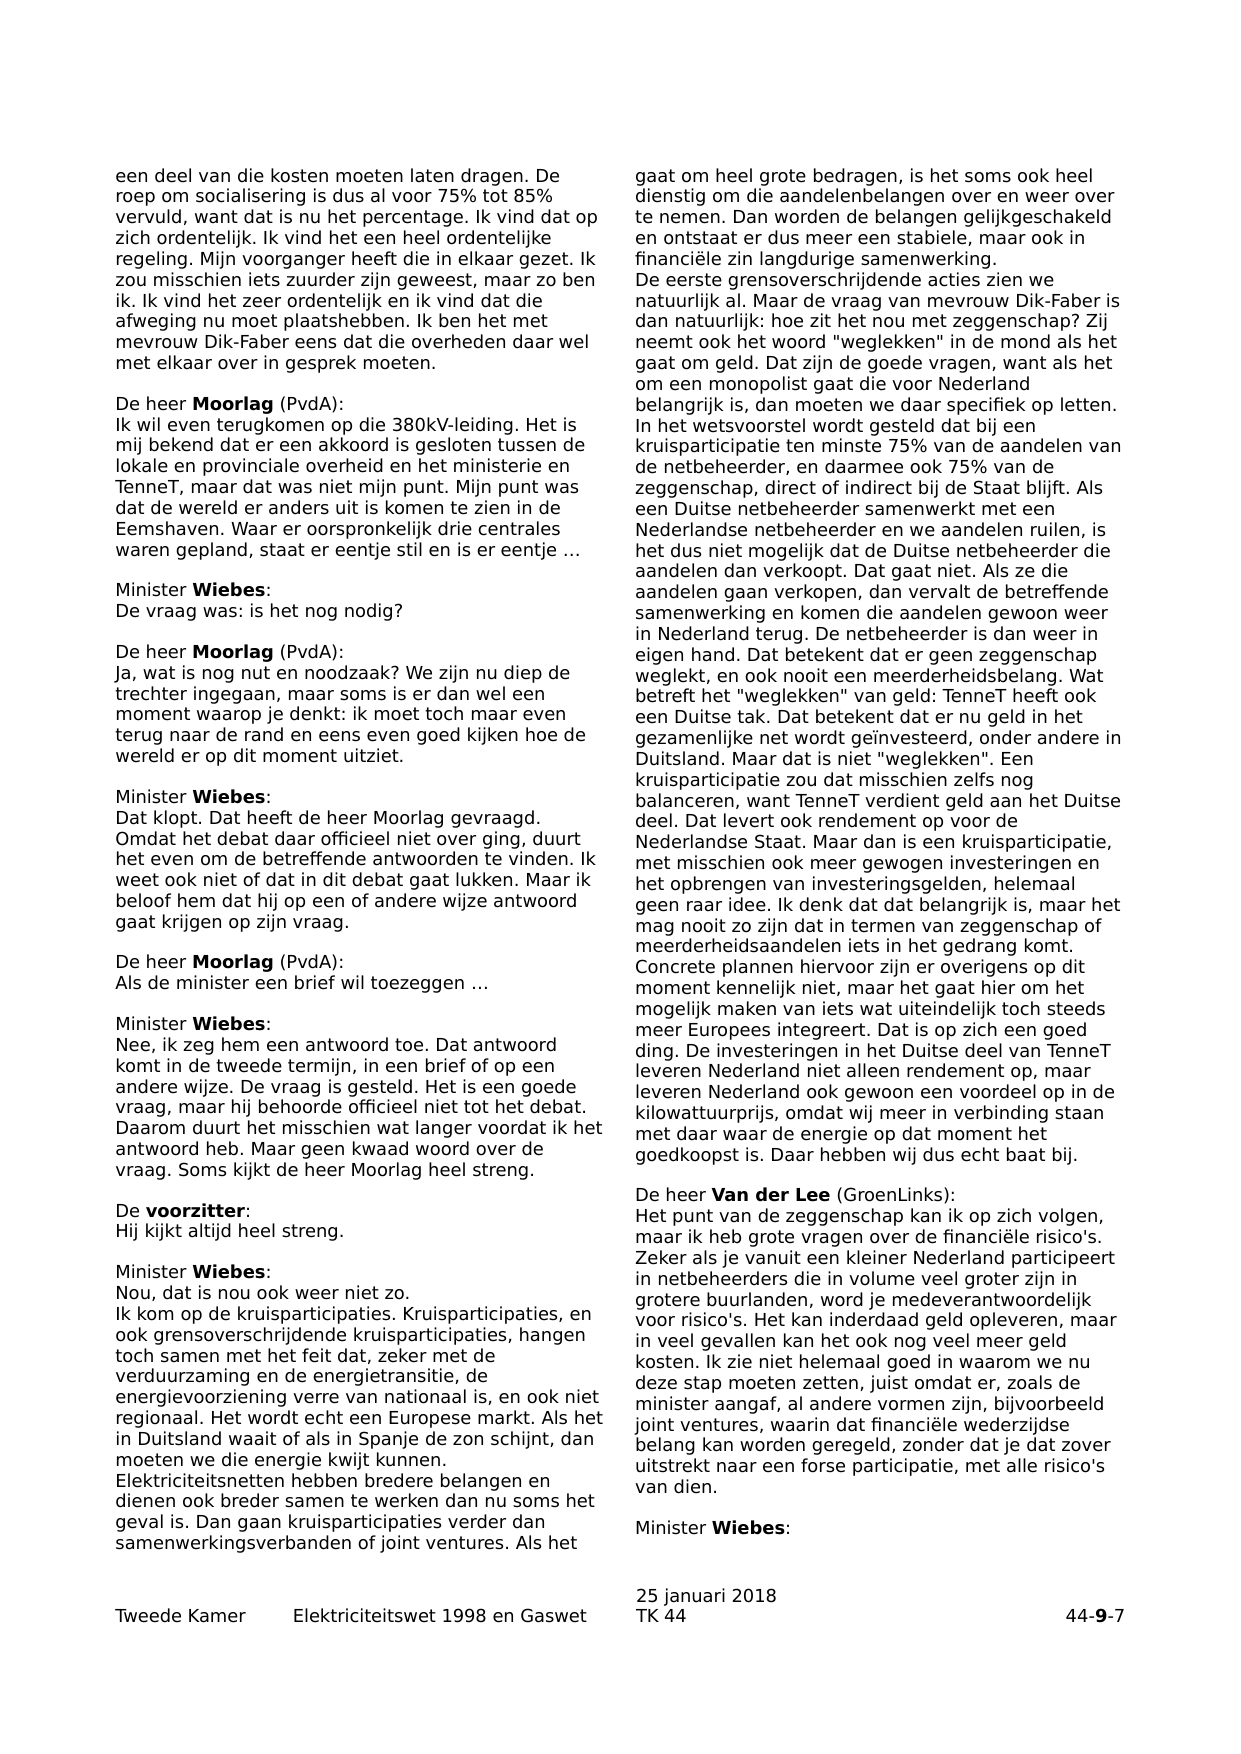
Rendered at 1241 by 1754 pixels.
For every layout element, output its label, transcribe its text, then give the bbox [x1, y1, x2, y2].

text Ja, wat is nog nut en noodzaak? We zijn nu diep de trechter ingegaan, maar soms is er dan wel een moment waarop je denkt: ik moet toch maar even terug naar de rand en eens even goed kijken hoe de wereld er op dit moment uitziet. [115, 662, 605, 767]
text Minister Wiebes: [115, 580, 605, 601]
text Als de minister een brief wil toezeggen … [115, 973, 605, 994]
text Minister Wiebes: [115, 787, 605, 807]
text Dat klopt. Dat heeft de heer Moorlag gevraagd. Omdat het debat daar officieel niet over ging, duurt het even om de betreffende antwoorden te vinden. Ik weet ook niet of dat in dit debat gaat lukken. Maar ik beloof hem dat hij op een of andere wijze antwoord gaat krijgen op zijn vraag. [115, 807, 605, 932]
text De heer Van der Lee (GroenLinks): [635, 1185, 1125, 1206]
text De heer Moorlag (PvdA): [115, 394, 605, 414]
text gaat om heel grote bedragen, is het soms ook heel dienstig om die aandelenbelangen over en weer over te nemen. Dan worden de belangen gelijkgeschakeld en ontstaat er dus meer een stabiele, maar ook in financiële zin langdurige samenwerking. [635, 165, 1125, 269]
text De voorzitter: [115, 1201, 605, 1221]
text Ik kom op de kruisparticipaties. Kruisparticipaties, en ook grensoverschrijdende kruisparticipaties, hangen toch samen met het feit dat, zeker met de verduurzaming en de energietransitie, de energievoorziening verre van nationaal is, en ook niet regionaal. Het wordt echt een Europese markt. Als het in Duitsland waait of als in Spanje de zon schijnt, dan moeten we die energie kwijt kunnen. Elektriciteitsnetten hebben bredere belangen en dienen ook breder samen te werken dan nu soms het geval is. Dan gaan kruisparticipaties verder dan samenwerkingsverbanden of joint ventures. Als het [115, 1304, 605, 1554]
text Hij kijkt altijd heel streng. [115, 1221, 605, 1242]
text Het punt van de zeggenschap kan ik op zich volgen, maar ik heb grote vragen over de financiële risico's. Zeker als je vanuit een kleiner Nederland participeert in netbeheerders die in volume veel groter zijn in grotere buurlanden, word je medeverantwoordelijk voor risico's. Het kan inderdaad geld opleveren, maar in veel gevallen kan het ook nog veel meer geld kosten. Ik zie niet helemaal goed in waarom we nu deze stap moeten zetten, juist omdat er, zoals de minister aangaf, al andere vormen zijn, bijvoorbeeld joint ventures, waarin dat financiële wederzijdse belang kan worden geregeld, zonder dat je dat zover uitstrekt naar een forse participatie, met alle risico's van dien. [635, 1206, 1125, 1498]
text De heer Moorlag (PvdA): [115, 952, 605, 973]
text Minister Wiebes: [115, 1014, 605, 1035]
text Nee, ik zeg hem een antwoord toe. Dat antwoord komt in de tweede termijn, in een brief of op een andere wijze. De vraag is gesteld. Het is een goede vraag, maar hij behoorde officieel niet tot het debat. Daarom duurt het misschien wat langer voordat ik het antwoord heb. Maar geen kwaad woord over de vraag. Soms kijkt de heer Moorlag heel streng. [115, 1035, 605, 1181]
text De heer Moorlag (PvdA): [115, 642, 605, 662]
text een deel van die kosten moeten laten dragen. De roep om socialisering is dus al voor 75% tot 85% vervuld, want dat is nu het percentage. Ik vind dat op zich ordentelijk. Ik vind het een heel ordentelijke regeling. Mijn voorganger heeft die in elkaar gezet. Ik zou misschien iets zuurder zijn geweest, maar zo ben ik. Ik vind het zeer ordentelijk en ik vind dat die afweging nu moet plaatshebben. Ik ben het met mevrouw Dik-Faber eens dat die overheden daar wel met elkaar over in gesprek moeten. [115, 165, 605, 374]
text Minister Wiebes: [115, 1262, 605, 1283]
text De vraag was: is het nog nodig? [115, 601, 605, 622]
text De eerste grensoverschrijdende acties zien we natuurlijk al. Maar de vraag van mevrouw Dik-Faber is dan natuurlijk: hoe zit het nou met zeggenschap? Zij neemt ook het woord "weglekken" in de mond als het gaat om geld. Dat zijn de goede vragen, want als het om een monopolist gaat die voor Nederland belangrijk is, dan moeten we daar specifiek op letten. In het wetsvoorstel wordt gesteld dat bij een kruisparticipatie ten minste 75% van de aandelen van de netbeheerder, en daarmee ook 75% van de zeggenschap, direct of indirect bij de Staat blijft. Als een Duitse netbeheerder samenwerkt met een Nederlandse netbeheerder en we aandelen ruilen, is het dus niet mogelijk dat de Duitse netbeheerder die aandelen dan verkoopt. Dat gaat niet. Als ze die aandelen gaan verkopen, dan vervalt de betreffende samenwerking en komen die aandelen gewoon weer in Nederland terug. De netbeheerder is dan weer in eigen hand. Dat betekent dat er geen zeggenschap weglekt, en ook nooit een meerderheidsbelang. Wat betreft het "weglekken" van geld: TenneT heeft ook een Duitse tak. Dat betekent dat er nu geld in het gezamenlijke net wordt geïnvesteerd, onder andere in Duitsland. Maar dat is niet "weglekken". Een kruisparticipatie zou dat misschien zelfs nog balanceren, want TenneT verdient geld aan het Duitse deel. Dat levert ook rendement op voor de Nederlandse Staat. Maar dan is een kruisparticipatie, met misschien ook meer gewogen investeringen en het opbrengen van investeringsgelden, helemaal geen raar idee. Ik denk dat dat belangrijk is, maar het mag nooit zo zijn dat in termen van zeggenschap of meerderheidsaandelen iets in het gedrang komt. Concrete plannen hiervoor zijn er overigens op dit moment kennelijk niet, maar het gaat hier om het mogelijk maken van iets wat uiteindelijk toch steeds meer Europees integreert. Dat is op zich een goed ding. De investeringen in het Duitse deel van TenneT leveren Nederland niet alleen rendement op, maar leveren Nederland ook gewoon een voordeel op in de kilowattuurprijs, omdat wij meer in verbinding staan met daar waar de energie op dat moment het goedkoopst is. Daar hebben wij dus echt baat bij. [635, 269, 1125, 1165]
text Minister Wiebes: [635, 1518, 1125, 1538]
text Nou, dat is nou ook weer niet zo. [115, 1283, 605, 1304]
text Ik wil even terugkomen op die 380kV-leiding. Het is mij bekend dat er een akkoord is gesloten tussen de lokale en provinciale overheid en het ministerie en TenneT, maar dat was niet mijn punt. Mijn punt was dat de wereld er anders uit is komen te zien in de Eemshaven. Waar er oorspronkelijk drie centrales waren gepland, staat er eentje stil en is er eentje … [115, 414, 605, 560]
